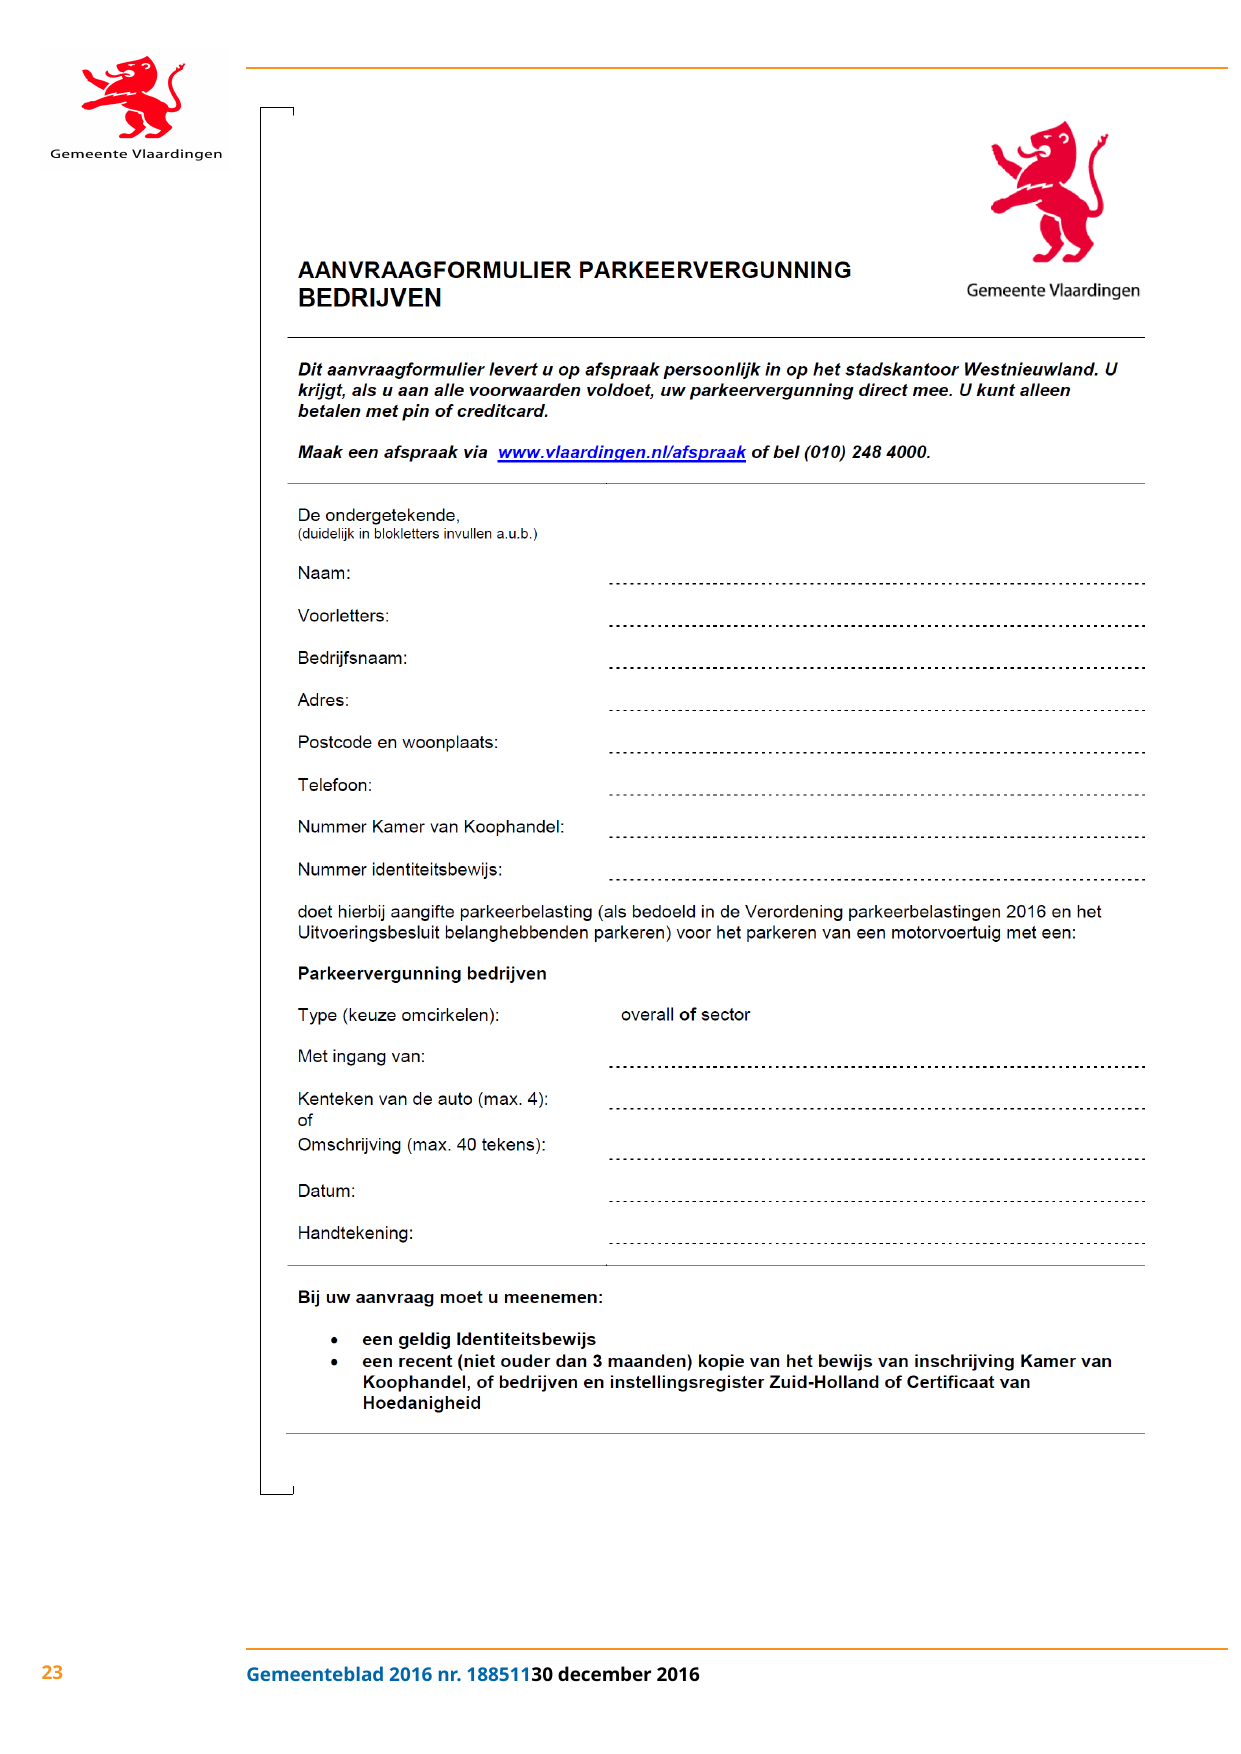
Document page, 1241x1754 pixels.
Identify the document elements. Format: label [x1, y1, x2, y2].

picture [268, 115, 1173, 1486]
picture [41, 47, 231, 172]
